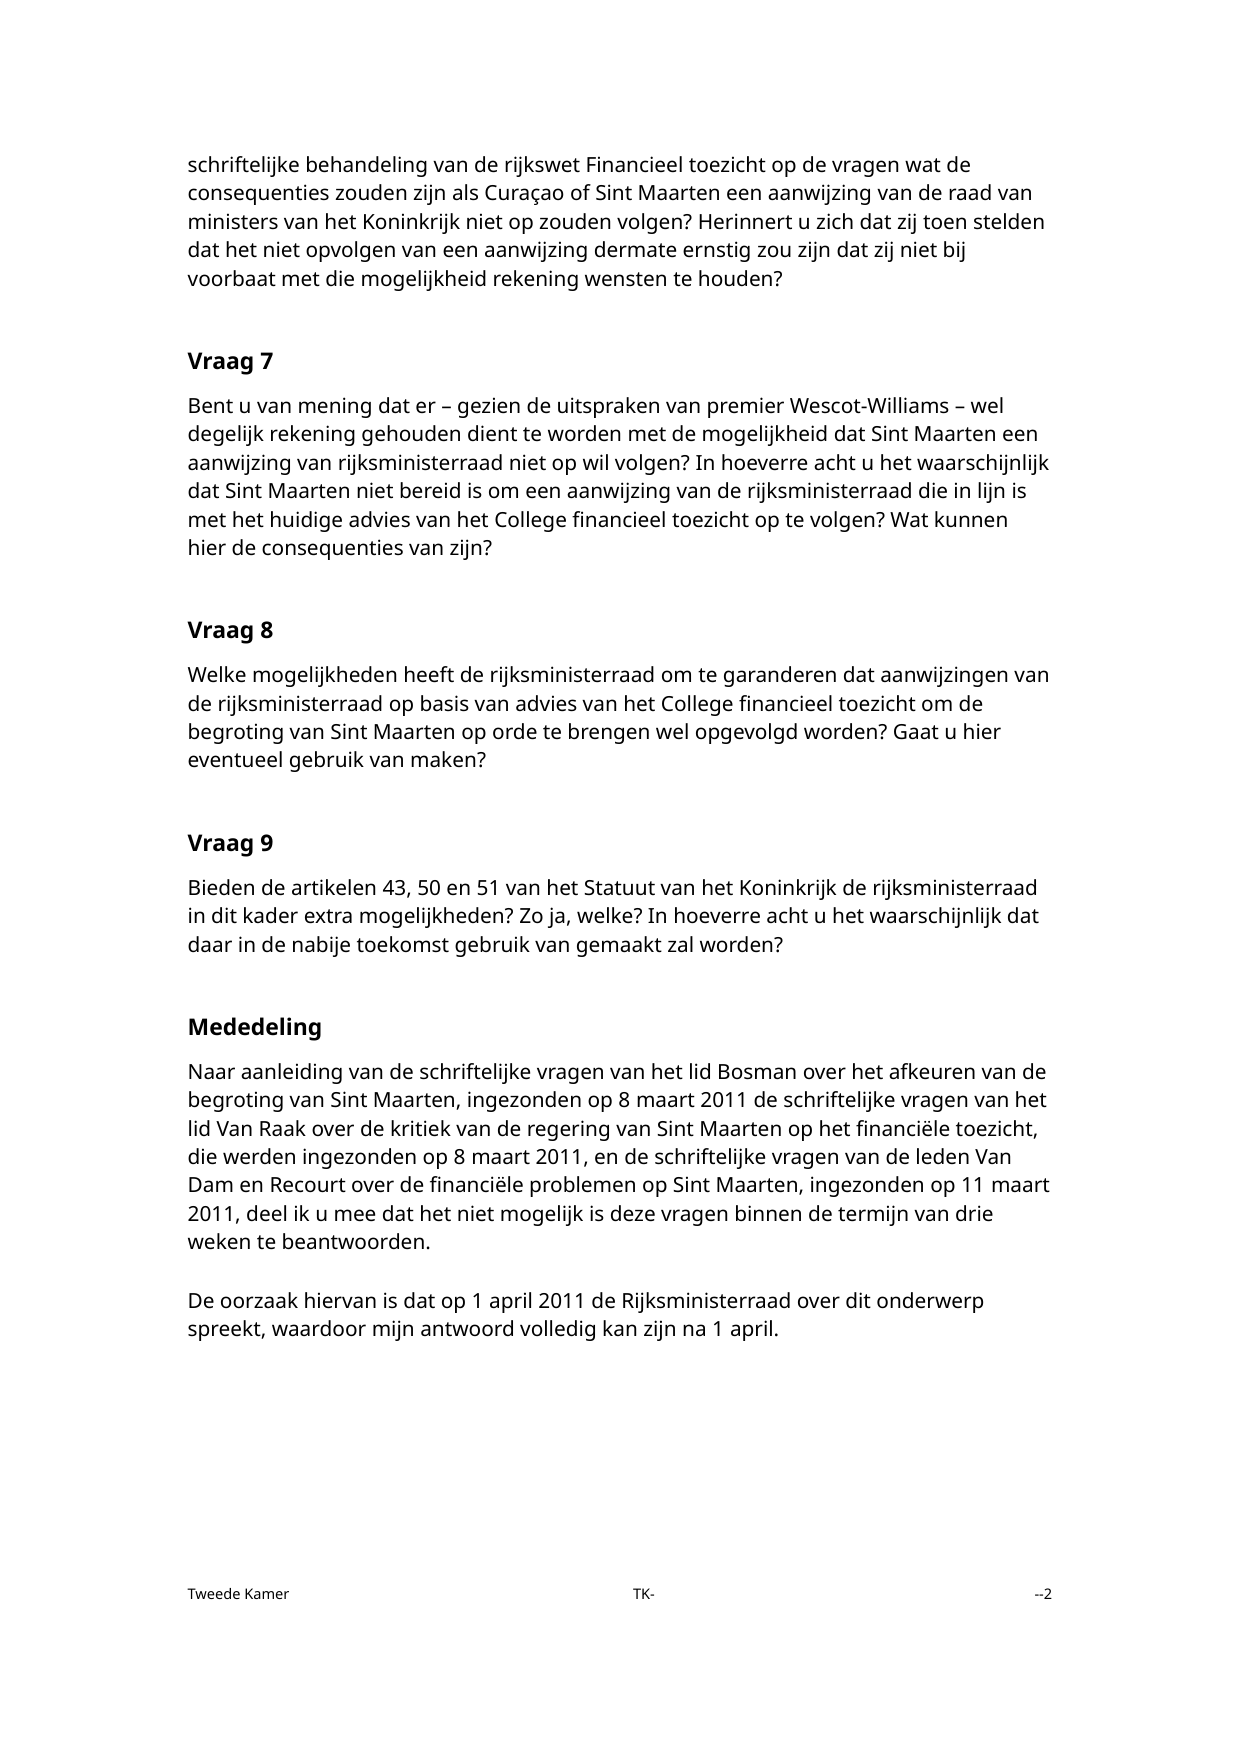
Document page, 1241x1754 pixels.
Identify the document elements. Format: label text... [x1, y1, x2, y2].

text Welke mogelijkheden heeft de rijksministerraad om te garanderen dat aanwijzingen van de rijksministerraad op basis van advies van het College financieel toezicht om de begroting van Sint Maarten op orde te brengen wel opgevolgd worden? Gaat u hier eventueel gebruik van maken? [187, 660, 1053, 774]
text De oorzaak hiervan is dat op 1 april 2011 de Rijksministerraad over dit onderwerp spreekt, waardoor mijn antwoord volledig kan zijn na 1 april. [187, 1286, 1053, 1343]
text Bieden de artikelen 43, 50 en 51 van het Statuut van het Koninkrijk de rijksministerraad in dit kader extra mogelijkheden? Zo ja, welke? In hoeverre acht u het waarschijnlijk dat daar in de nabije toekomst gebruik van gemaakt zal worden? [187, 873, 1053, 958]
text Naar aanleiding van de schriftelijke vragen van het lid Bosman over het afkeuren van de begroting van Sint Maarten, ingezonden op 8 maart 2011 de schriftelijke vragen van het lid Van Raak over de kritiek van de regering van Sint Maarten op het financiële toezicht, die werden ingezonden op 8 maart 2011, en de schriftelijke vragen van de leden Van Dam en Recourt over de financiële problemen op Sint Maarten, ingezonden op 11 maart 2011, deel ik u mee dat het niet mogelijk is deze vragen binnen de termijn van drie weken te beantwoorden. [187, 1057, 1053, 1256]
subtitle Mededeling [187, 1011, 1053, 1042]
subtitle Vraag 8 [187, 614, 1053, 645]
subtitle Vraag 9 [187, 827, 1053, 858]
subtitle Vraag 7 [187, 345, 1053, 376]
text schriftelijke behandeling van de rijkswet Financieel toezicht op de vragen wat de consequenties zouden zijn als Curaçao of Sint Maarten een aanwijzing van de raad van ministers van het Koninkrijk niet op zouden volgen? Herinnert u zich dat zij toen stelden dat het niet opvolgen van een aanwijzing dermate ernstig zou zijn dat zij niet bij voorbaat met die mogelijkheid rekening wensten te houden? [187, 150, 1053, 292]
text Bent u van mening dat er – gezien de uitspraken van premier Wescot-Williams – wel degelijk rekening gehouden dient te worden met de mogelijkheid dat Sint Maarten een aanwijzing van rijksministerraad niet op wil volgen? In hoeverre acht u het waarschijnlijk dat Sint Maarten niet bereid is om een aanwijzing van de rijksministerraad die in lijn is met het huidige advies van het College financieel toezicht op te volgen? Wat kunnen hier de consequenties van zijn? [187, 391, 1053, 562]
